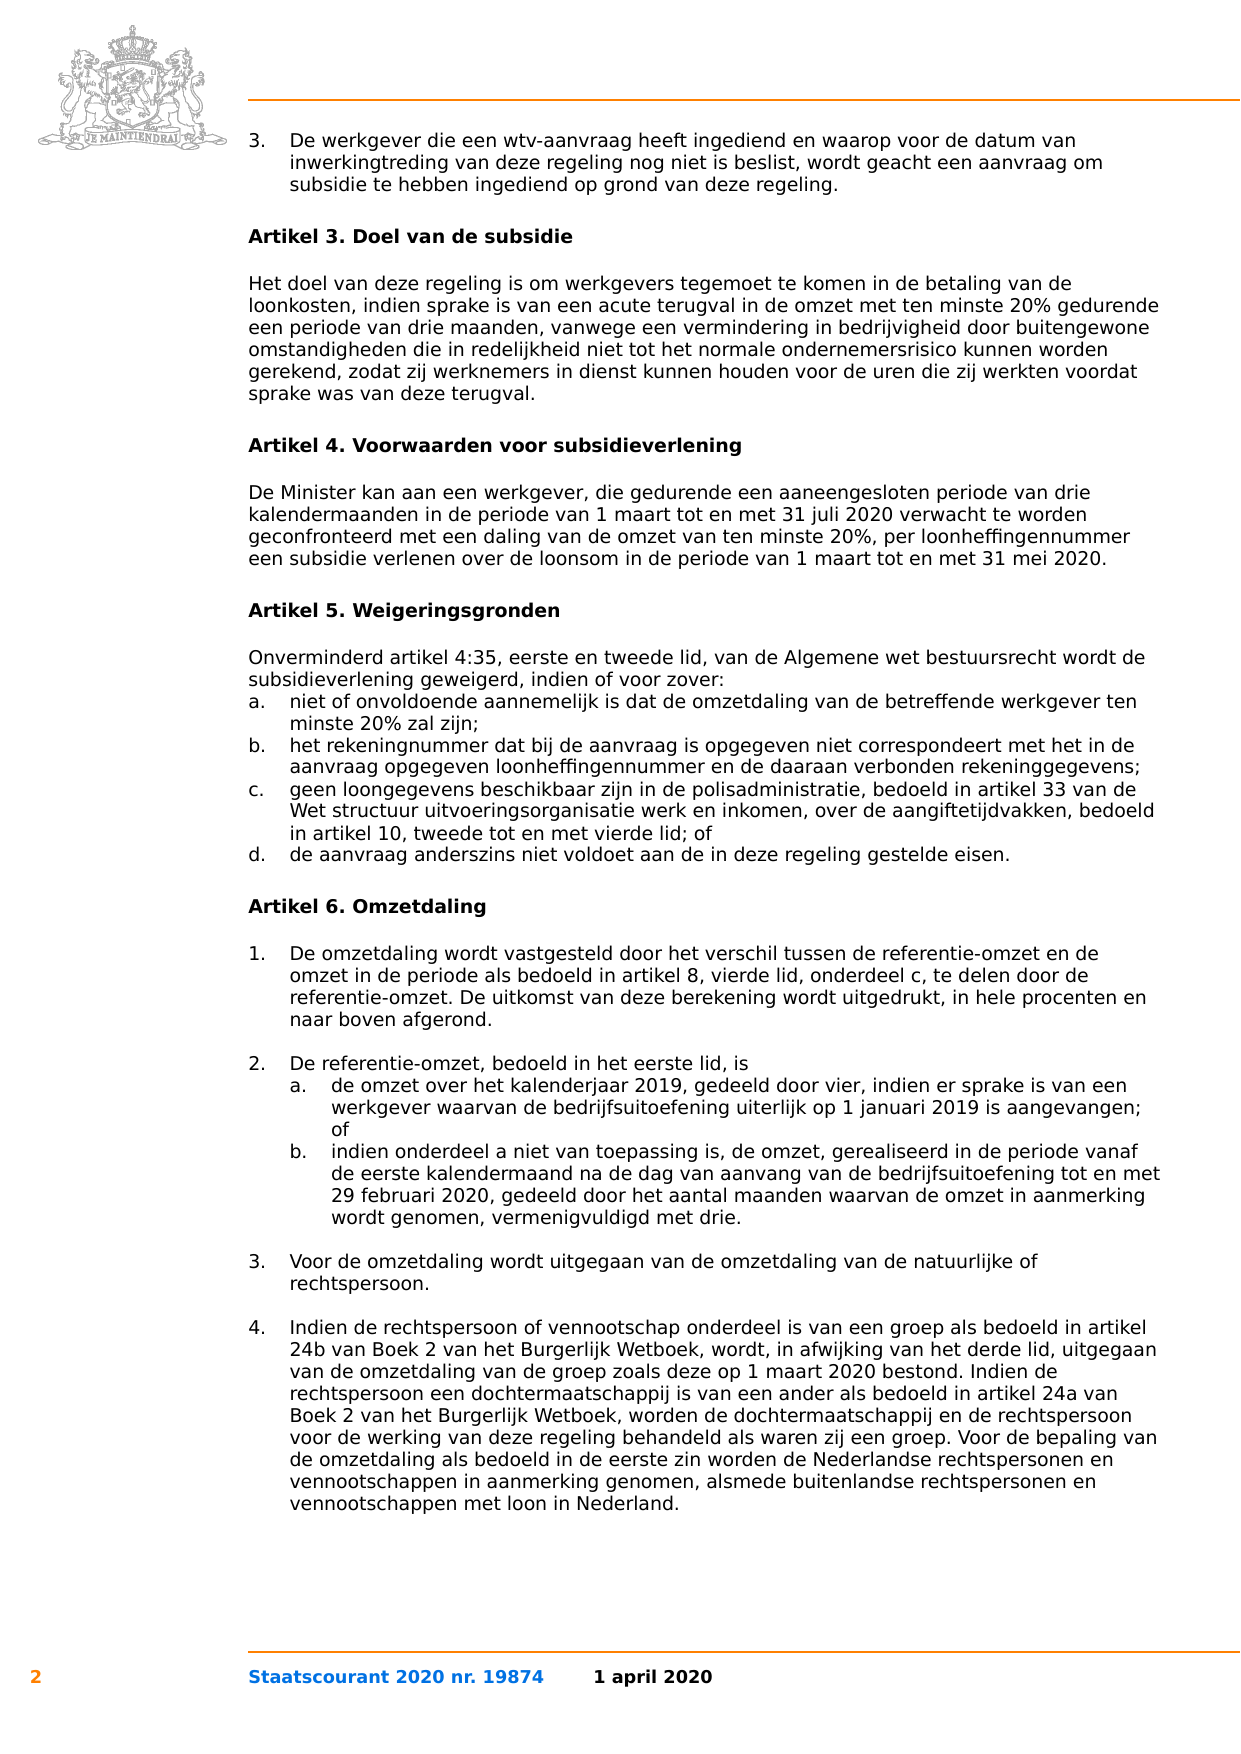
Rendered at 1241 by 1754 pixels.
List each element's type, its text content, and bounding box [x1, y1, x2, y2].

subtitle Artikel 4. Voorwaarden voor subsidieverlening [248, 435, 1163, 457]
text c. geen loongegevens beschikbaar zijn in de polisadministratie, bedoeld in artikel 33 van de Wet structuur uitvoeringsorganisatie werk en inkomen, over de aangiftetijdvakken, bedoeld in artikel 10, tweede tot en met vierde lid; of [248, 778, 1163, 844]
text 4. Indien de rechtspersoon of vennootschap onderdeel is van een groep als bedoeld in artikel 24b van Boek 2 van het Burgerlijk Wetboek, wordt, in afwijking van het derde lid, uitgegaan van de omzetdaling van de groep zoals deze op 1 maart 2020 bestond. Indien de rechtspersoon een dochtermaatschappij is van een ander als bedoeld in artikel 24a van Boek 2 van het Burgerlijk Wetboek, worden de dochtermaatschappij en de rechtspersoon voor de werking van deze regeling behandeld als waren zij een groep. Voor de bepaling van de omzetdaling als bedoeld in de eerste zin worden de Nederlandse rechtspersonen en vennootschappen in aanmerking genomen, alsmede buitenlandse rechtspersonen en vennootschappen met loon in Nederland. [248, 1317, 1163, 1514]
text d. de aanvraag anderszins niet voldoet aan de in deze regeling gestelde eisen. [248, 844, 1163, 866]
text De Minister kan aan een werkgever, die gedurende een aaneengesloten periode van drie kalendermaanden in de periode van 1 maart tot en met 31 juli 2020 verwacht te worden geconfronteerd met een daling van de omzet van ten minste 20%, per loonheffingennummer een subsidie verlenen over de loonsom in de periode van 1 maart tot en met 31 mei 2020. [248, 482, 1163, 569]
subtitle Artikel 6. Omzetdaling [248, 896, 1163, 918]
text b. het rekeningnummer dat bij de aanvraag is opgegeven niet correspondeert met het in de aanvraag opgegeven loonheffingennummer en de daaraan verbonden rekeninggegevens; [248, 734, 1163, 778]
text a. niet of onvoldoende aannemelijk is dat de omzetdaling van de betreffende werkgever ten minste 20% zal zijn; [248, 691, 1163, 734]
text Het doel van deze regeling is om werkgevers tegemoet te komen in de betaling van de loonkosten, indien sprake is van een acute terugval in de omzet met ten minste 20% gedurende een periode van drie maanden, vanwege een vermindering in bedrijvigheid door buitengewone omstandigheden die in redelijkheid niet tot het normale ondernemersrisico kunnen worden gerekend, zodat zij werknemers in dienst kunnen houden voor de uren die zij werkten voordat sprake was van deze terugval. [248, 273, 1163, 405]
text 2. De referentie-omzet, bedoeld in het eerste lid, is [248, 1053, 1163, 1075]
text 1. De omzetdaling wordt vastgesteld door het verschil tussen de referentie-omzet en de omzet in de periode als bedoeld in artikel 8, vierde lid, onderdeel c, te delen door de referentie-omzet. De uitkomst van deze berekening wordt uitgedrukt, in hele procenten en naar boven afgerond. [248, 943, 1163, 1031]
text Onverminderd artikel 4:35, eerste en tweede lid, van de Algemene wet bestuursrecht wordt de subsidieverlening geweigerd, indien of voor zover: [248, 647, 1163, 691]
subtitle Artikel 3. Doel van de subsidie [248, 226, 1163, 248]
text 3. De werkgever die een wtv-aanvraag heeft ingediend en waarop voor de datum van inwerkingtreding van deze regeling nog niet is beslist, wordt geacht een aanvraag om subsidie te hebben ingediend op grond van deze regeling. [248, 130, 1163, 196]
text b. indien onderdeel a niet van toepassing is, de omzet, gerealiseerd in de periode vanaf de eerste kalendermaand na de dag van aanvang van de bedrijfsuitoefening tot en met 29 februari 2020, gedeeld door het aantal maanden waarvan de omzet in aanmerking wordt genomen, vermenigvuldigd met drie. [289, 1141, 1163, 1229]
subtitle Artikel 5. Weigeringsgronden [248, 599, 1163, 622]
picture [38, 25, 227, 150]
text a. de omzet over het kalenderjaar 2019, gedeeld door vier, indien er sprake is van een werkgever waarvan de bedrijfsuitoefening uiterlijk op 1 januari 2019 is aangevangen; of [289, 1075, 1163, 1141]
text 3. Voor de omzetdaling wordt uitgegaan van de omzetdaling van de natuurlijke of rechtspersoon. [248, 1251, 1163, 1295]
